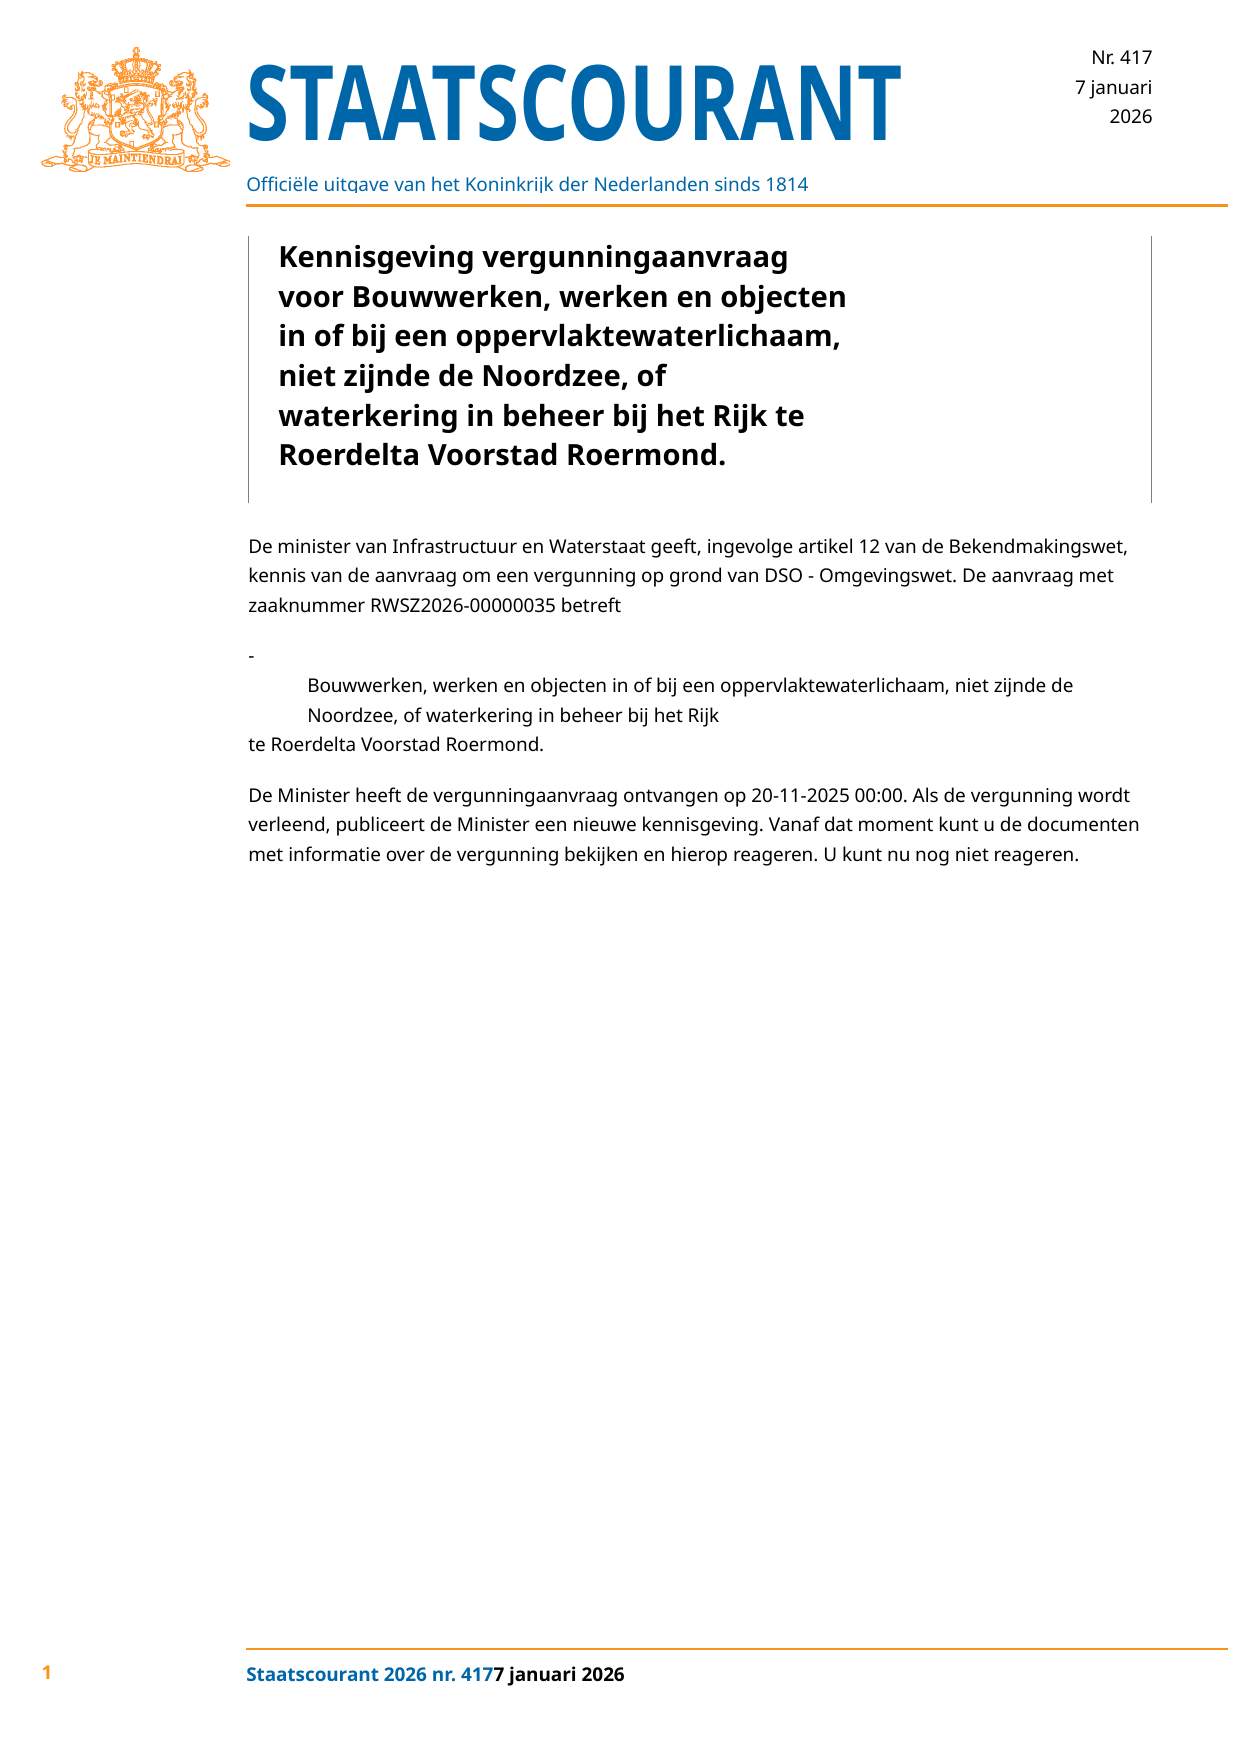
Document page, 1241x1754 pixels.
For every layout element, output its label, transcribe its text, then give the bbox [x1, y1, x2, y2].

table_header [850, 414, 1151, 503]
text te Roerdelta Voorstad Roermond. [248, 731, 1152, 757]
table_header [850, 236, 912, 413]
text De Minister heeft de vergunningaanvraag ontvangen op 20-11-2025 00:00. Als de vergunning wordt verleend, publiceert de Minister een nieuwe kennisgeving. Vanaf dat moment kunt u de documenten met informatie over de vergunning bekijken en hierop reageren. U kunt nu nog niet reageren. [248, 782, 1152, 867]
picture [912, 236, 1090, 414]
text De minister van Infrastructuur en Waterstaat geeft, ingevolge artikel 12 van de Bekendmakingswet, kennis van de aanvraag om een vergunning op grond van DSO - Omgevingswet. De aanvraag met zaaknummer RWSZ2026-00000035 betreft [248, 533, 1152, 618]
picture [41, 47, 231, 172]
table_header Kennisgeving vergunningaanvraag voor Bouwwerken, werken en objecten in of bij een oppervlaktewaterlichaam, niet zijnde de Noordzee, of waterkering in beheer bij het Rijk te Roerdelta Voorstad Roermond. [249, 236, 850, 503]
list Bouwwerken, werken en objecten in of bij een oppervlaktewaterlichaam, niet zijnde de Noordzee, of waterkering in beheer bij het Rijk [248, 672, 1152, 727]
table_header [1090, 236, 1151, 413]
